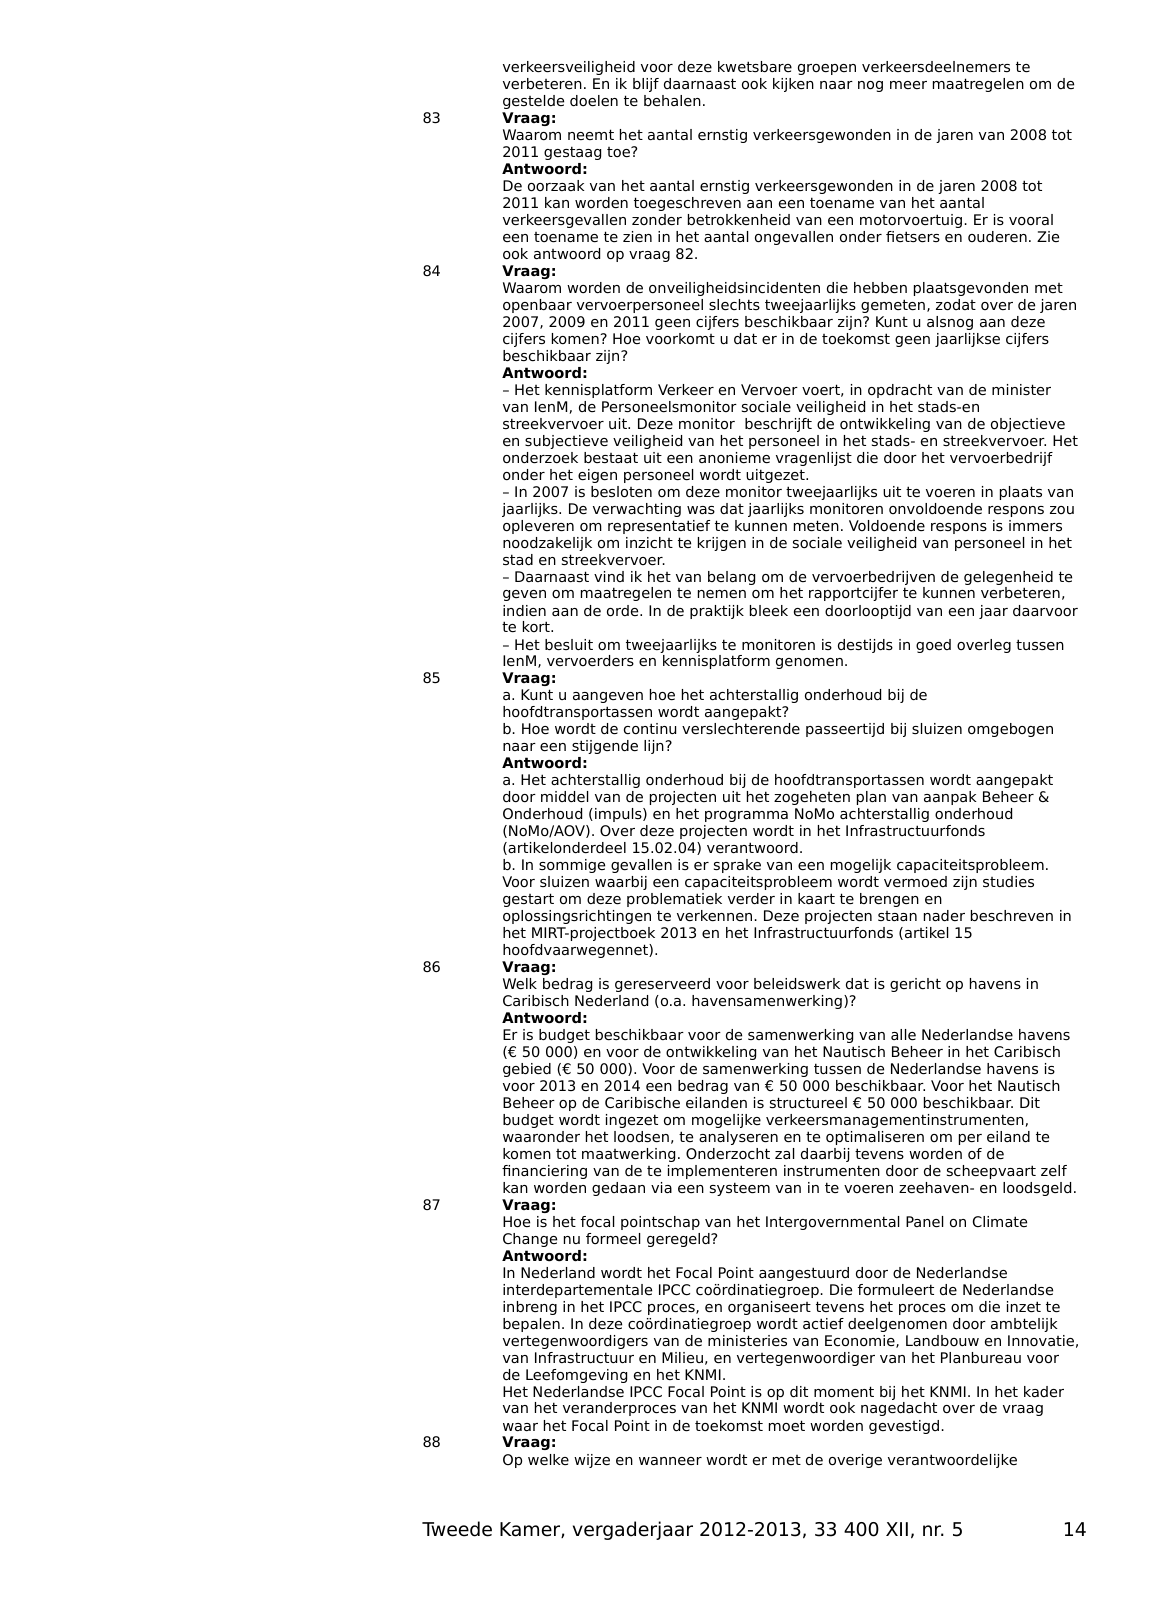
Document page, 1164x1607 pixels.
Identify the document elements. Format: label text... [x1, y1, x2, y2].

table_cell Vraag: Waarom neemt het aantal ernstig verkeersgewonden in de jaren van 2008 tot 2011 gestaag toe? Antwoord: De oorzaak van het aantal ernstig verkeersgewonden in de jaren 2008 tot 2011 kan worden toegeschreven aan een toename van het aantal verkeersgevallen zonder betrokkenheid van een motorvoertuig. Er is vooral een toename te zien in het aantal ongevallen onder fietsers en ouderen. Zie ook antwoord op vraag 82. [496, 110, 1087, 263]
table_cell 83 [422, 110, 496, 263]
table_cell verkeersveiligheid voor deze kwetsbare groepen verkeersdeelnemers te verbeteren. En ik blijf daarnaast ook kijken naar nog meer maatregelen om de gestelde doelen te behalen. [496, 59, 1087, 110]
table_cell 85 [422, 670, 496, 959]
table_cell Vraag: Hoe is het focal pointschap van het Intergovernmental Panel on Climate Change nu formeel geregeld? Antwoord: In Nederland wordt het Focal Point aangestuurd door de Nederlandse interdepartementale IPCC coördinatiegroep. Die formuleert de Nederlandse inbreng in het IPCC proces, en organiseert tevens het proces om die inzet te bepalen. In deze coördinatiegroep wordt actief deelgenomen door ambtelijk vertegenwoordigers van de ministeries van Economie, Landbouw en Innovatie, van Infrastructuur en Milieu, en vertegenwoordiger van het Planbureau voor de Leefomgeving en het KNMI. Het Nederlandse IPCC Focal Point is op dit moment bij het KNMI. In het kader van het veranderproces van het KNMI wordt ook nagedacht over de vraag waar het Focal Point in de toekomst moet worden gevestigd. [496, 1197, 1087, 1434]
table_cell [422, 59, 496, 110]
table_cell Vraag: Welk bedrag is gereserveerd voor beleidswerk dat is gericht op havens in Caribisch Nederland (o.a. havensamenwerking)? Antwoord: Er is budget beschikbaar voor de samenwerking van alle Nederlandse havens (€ 50 000) en voor de ontwikkeling van het Nautisch Beheer in het Caribisch gebied (€ 50 000). Voor de samenwerking tussen de Nederlandse havens is voor 2013 en 2014 een bedrag van € 50 000 beschikbaar. Voor het Nautisch Beheer op de Caribische eilanden is structureel € 50 000 beschikbaar. Dit budget wordt ingezet om mogelijke verkeersmanagementinstrumenten, waaronder het loodsen, te analyseren en te optimaliseren om per eiland te komen tot maatwerking. Onderzocht zal daarbij tevens worden of de financiering van de te implementeren instrumenten door de scheepvaart zelf kan worden gedaan via een systeem van in te voeren zeehaven- en loodsgeld. [496, 959, 1087, 1197]
table_cell Vraag: Op welke wijze en wanneer wordt er met de overige verantwoordelijke [496, 1434, 1087, 1468]
table_cell 87 [422, 1197, 496, 1434]
table_cell 88 [422, 1434, 496, 1468]
table_cell 84 [422, 263, 496, 670]
table_cell Vraag: Waarom worden de onveiligheidsincidenten die hebben plaatsgevonden met openbaar vervoerpersoneel slechts tweejaarlijks gemeten, zodat over de jaren 2007, 2009 en 2011 geen cijfers beschikbaar zijn? Kunt u alsnog aan deze cijfers komen? Hoe voorkomt u dat er in de toekomst geen jaarlijkse cijfers beschikbaar zijn? Antwoord: – Het kennisplatform Verkeer en Vervoer voert, in opdracht van de minister van IenM, de Personeelsmonitor sociale veiligheid in het stads-en streekvervoer uit. Deze monitor beschrijft de ontwikkeling van de objectieve en subjectieve veiligheid van het personeel in het stads- en streekvervoer. Het onderzoek bestaat uit een anonieme vragenlijst die door het vervoerbedrijf onder het eigen personeel wordt uitgezet. – In 2007 is besloten om deze monitor tweejaarlijks uit te voeren in plaats van jaarlijks. De verwachting was dat jaarlijks monitoren onvoldoende respons zou opleveren om representatief te kunnen meten. Voldoende respons is immers noodzakelijk om inzicht te krijgen in de sociale veiligheid van personeel in het stad en streekvervoer. – Daarnaast vind ik het van belang om de vervoerbedrijven de gelegenheid te geven om maatregelen te nemen om het rapportcijfer te kunnen verbeteren, indien aan de orde. In de praktijk bleek een doorlooptijd van een jaar daarvoor te kort. – Het besluit om tweejaarlijks te monitoren is destijds in goed overleg tussen IenM, vervoerders en kennisplatform genomen. [496, 263, 1087, 670]
table_cell Vraag: a. Kunt u aangeven hoe het achterstallig onderhoud bij de hoofdtransportassen wordt aangepakt? b. Hoe wordt de continu verslechterende passeertijd bij sluizen omgebogen naar een stijgende lijn? Antwoord: a. Het achterstallig onderhoud bij de hoofdtransportassen wordt aangepakt door middel van de projecten uit het zogeheten plan van aanpak Beheer & Onderhoud (impuls) en het programma NoMo achterstallig onderhoud (NoMo/AOV). Over deze projecten wordt in het Infrastructuurfonds (artikelonderdeel 15.02.04) verantwoord. b. In sommige gevallen is er sprake van een mogelijk capaciteitsprobleem. Voor sluizen waarbij een capaciteitsprobleem wordt vermoed zijn studies gestart om deze problematiek verder in kaart te brengen en oplossingsrichtingen te verkennen. Deze projecten staan nader beschreven in het MIRT-projectboek 2013 en het Infrastructuurfonds (artikel 15 hoofdvaarwegennet). [496, 670, 1087, 959]
table_cell 86 [422, 959, 496, 1197]
